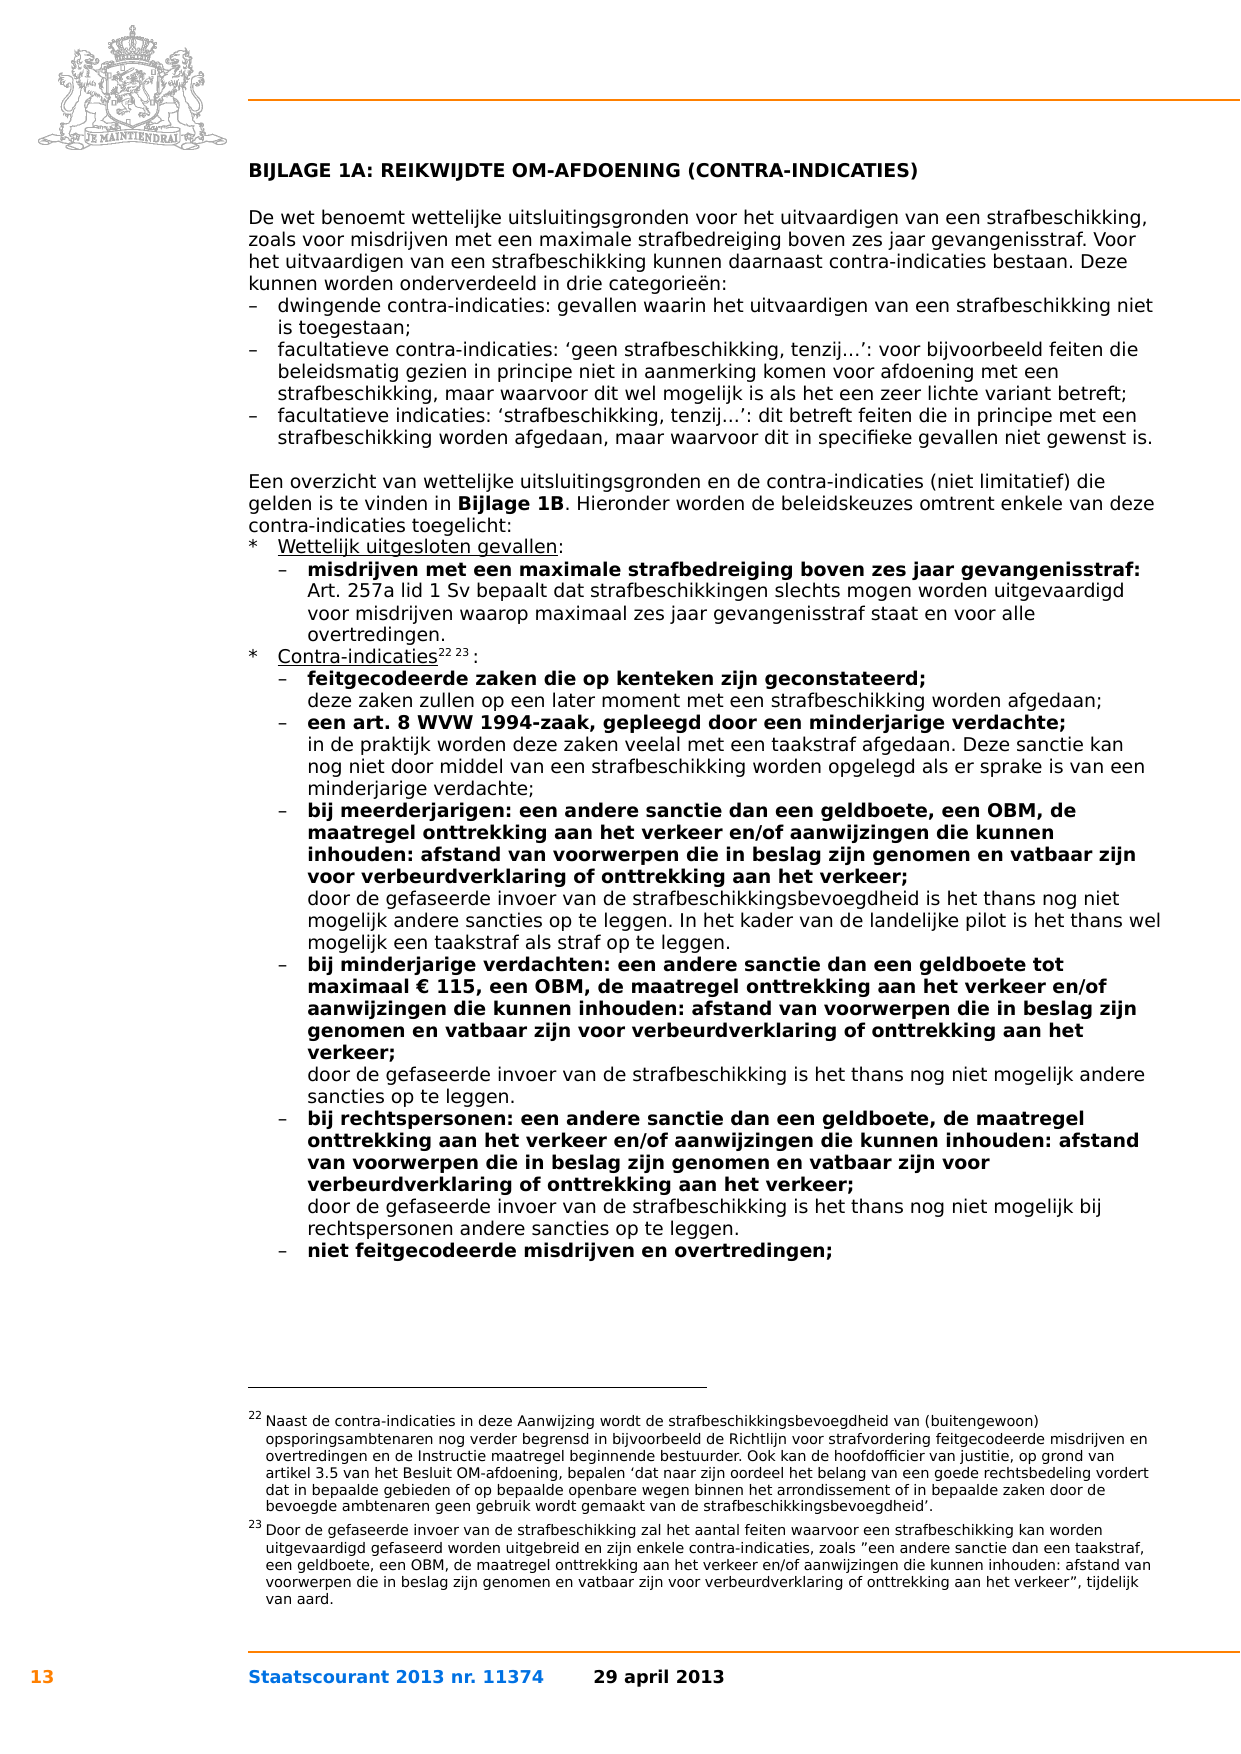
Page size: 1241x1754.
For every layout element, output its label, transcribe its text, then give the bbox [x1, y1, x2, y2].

subtitle BIJLAGE 1A: REIKWIJDTE OM-AFDOENING (CONTRA-INDICATIES) [248, 160, 1163, 182]
text Door de gefaseerde invoer van de strafbeschikking zal het aantal feiten waarvoor een strafbeschikking kan worden uitgevaardigd gefaseerd worden uitgebreid en zijn enkele contra-indicaties, zoals ”een andere sanctie dan een taakstraf, een geldboete, een OBM, de maatregel onttrekking aan het verkeer en/of aanwijzingen die kunnen inhouden: afstand van voorwerpen die in beslag zijn genomen en vatbaar zijn voor verbeurdverklaring of onttrekking aan het verkeer”, tijdelijk van aard. [248, 1518, 1163, 1608]
text De wet benoemt wettelijke uitsluitingsgronden voor het uitvaardigen van een strafbeschikking, zoals voor misdrijven met een maximale strafbedreiging boven zes jaar gevangenisstraf. Voor het uitvaardigen van een strafbeschikking kunnen daarnaast contra-indicaties bestaan. Deze kunnen worden onderverdeeld in drie categorieën: [248, 207, 1163, 295]
text – bij minderjarige verdachten: een andere sanctie dan een geldboete tot maximaal € 115, een OBM, de maatregel onttrekking aan het verkeer en/of aanwijzingen die kunnen inhouden: afstand van voorwerpen die in beslag zijn genomen en vatbaar zijn voor verbeurdverklaring of onttrekking aan het verkeer; [278, 954, 1163, 1064]
text – een art. 8 WVW 1994-zaak, gepleegd door een minderjarige verdachte; [278, 712, 1163, 734]
text deze zaken zullen op een later moment met een strafbeschikking worden afgedaan; [307, 690, 1163, 712]
text door de gefaseerde invoer van de strafbeschikkingsbevoegdheid is het thans nog niet mogelijk andere sancties op te leggen. In het kader van de landelijke pilot is het thans wel mogelijk een taakstraf als straf op te leggen. [307, 888, 1163, 954]
text – misdrijven met een maximale strafbedreiging boven zes jaar gevangenisstraf: [278, 558, 1163, 580]
text * Wettelijk uitgesloten gevallen: [248, 536, 1163, 558]
text – facultatieve indicaties: ‘strafbeschikking, tenzij...’: dit betreft feiten die in principe met een strafbeschikking worden afgedaan, maar waarvoor dit in specifieke gevallen niet gewenst is. [248, 405, 1163, 449]
text – dwingende contra-indicaties: gevallen waarin het uitvaardigen van een strafbeschikking niet is toegestaan; [248, 295, 1163, 339]
text – facultatieve contra-indicaties: ‘geen strafbeschikking, tenzij...’: voor bijvoorbeeld feiten die beleidsmatig gezien in principe niet in aanmerking komen voor afdoening met een strafbeschikking, maar waarvoor dit wel mogelijk is als het een zeer lichte variant betreft; [248, 339, 1163, 405]
text – niet feitgecodeerde misdrijven en overtredingen; [278, 1240, 1163, 1262]
picture [38, 25, 227, 150]
text Naast de contra-indicaties in deze Aanwijzing wordt de strafbeschikkingsbevoegdheid van (buitengewoon) opsporingsambtenaren nog verder begrensd in bijvoorbeeld de Richtlijn voor strafvordering feitgecodeerde misdrijven en overtredingen en de Instructie maatregel beginnende bestuurder. Ook kan de hoofdofficier van justitie, op grond van artikel 3.5 van het Besluit OM-afdoening, bepalen ‘dat naar zijn oordeel het belang van een goede rechtsbedeling vordert dat in bepaalde gebieden of op bepaalde openbare wegen binnen het arrondissement of in bepaalde zaken door de bevoegde ambtenaren geen gebruik wordt gemaakt van de strafbeschikkingsbevoegdheid’. [248, 1409, 1163, 1515]
text Art. 257a lid 1 Sv bepaalt dat strafbeschikkingen slechts mogen worden uitgevaardigd voor misdrijven waarop maximaal zes jaar gevangenisstraf staat en voor alle overtredingen. [307, 580, 1163, 646]
text – feitgecodeerde zaken die op kenteken zijn geconstateerd; [278, 668, 1163, 690]
text door de gefaseerde invoer van de strafbeschikking is het thans nog niet mogelijk bij rechtspersonen andere sancties op te leggen. [307, 1196, 1163, 1240]
text – bij meerderjarigen: een andere sanctie dan een geldboete, een OBM, de maatregel onttrekking aan het verkeer en/of aanwijzingen die kunnen inhouden: afstand van voorwerpen die in beslag zijn genomen en vatbaar zijn voor verbeurdverklaring of onttrekking aan het verkeer; [278, 800, 1163, 888]
text door de gefaseerde invoer van de strafbeschikking is het thans nog niet mogelijk andere sancties op te leggen. [307, 1064, 1163, 1108]
text – bij rechtspersonen: een andere sanctie dan een geldboete, de maatregel onttrekking aan het verkeer en/of aanwijzingen die kunnen inhouden: afstand van voorwerpen die in beslag zijn genomen en vatbaar zijn voor verbeurdverklaring of onttrekking aan het verkeer; [278, 1108, 1163, 1196]
text * Contra-indicaties: [248, 646, 1163, 668]
text Een overzicht van wettelijke uitsluitingsgronden en de contra-indicaties (niet limitatief) die gelden is te vinden in Bijlage 1B. Hieronder worden de beleidskeuzes omtrent enkele van deze contra-indicaties toegelicht: [248, 471, 1163, 536]
text in de praktijk worden deze zaken veelal met een taakstraf afgedaan. Deze sanctie kan nog niet door middel van een strafbeschikking worden opgelegd als er sprake is van een minderjarige verdachte; [307, 734, 1163, 800]
